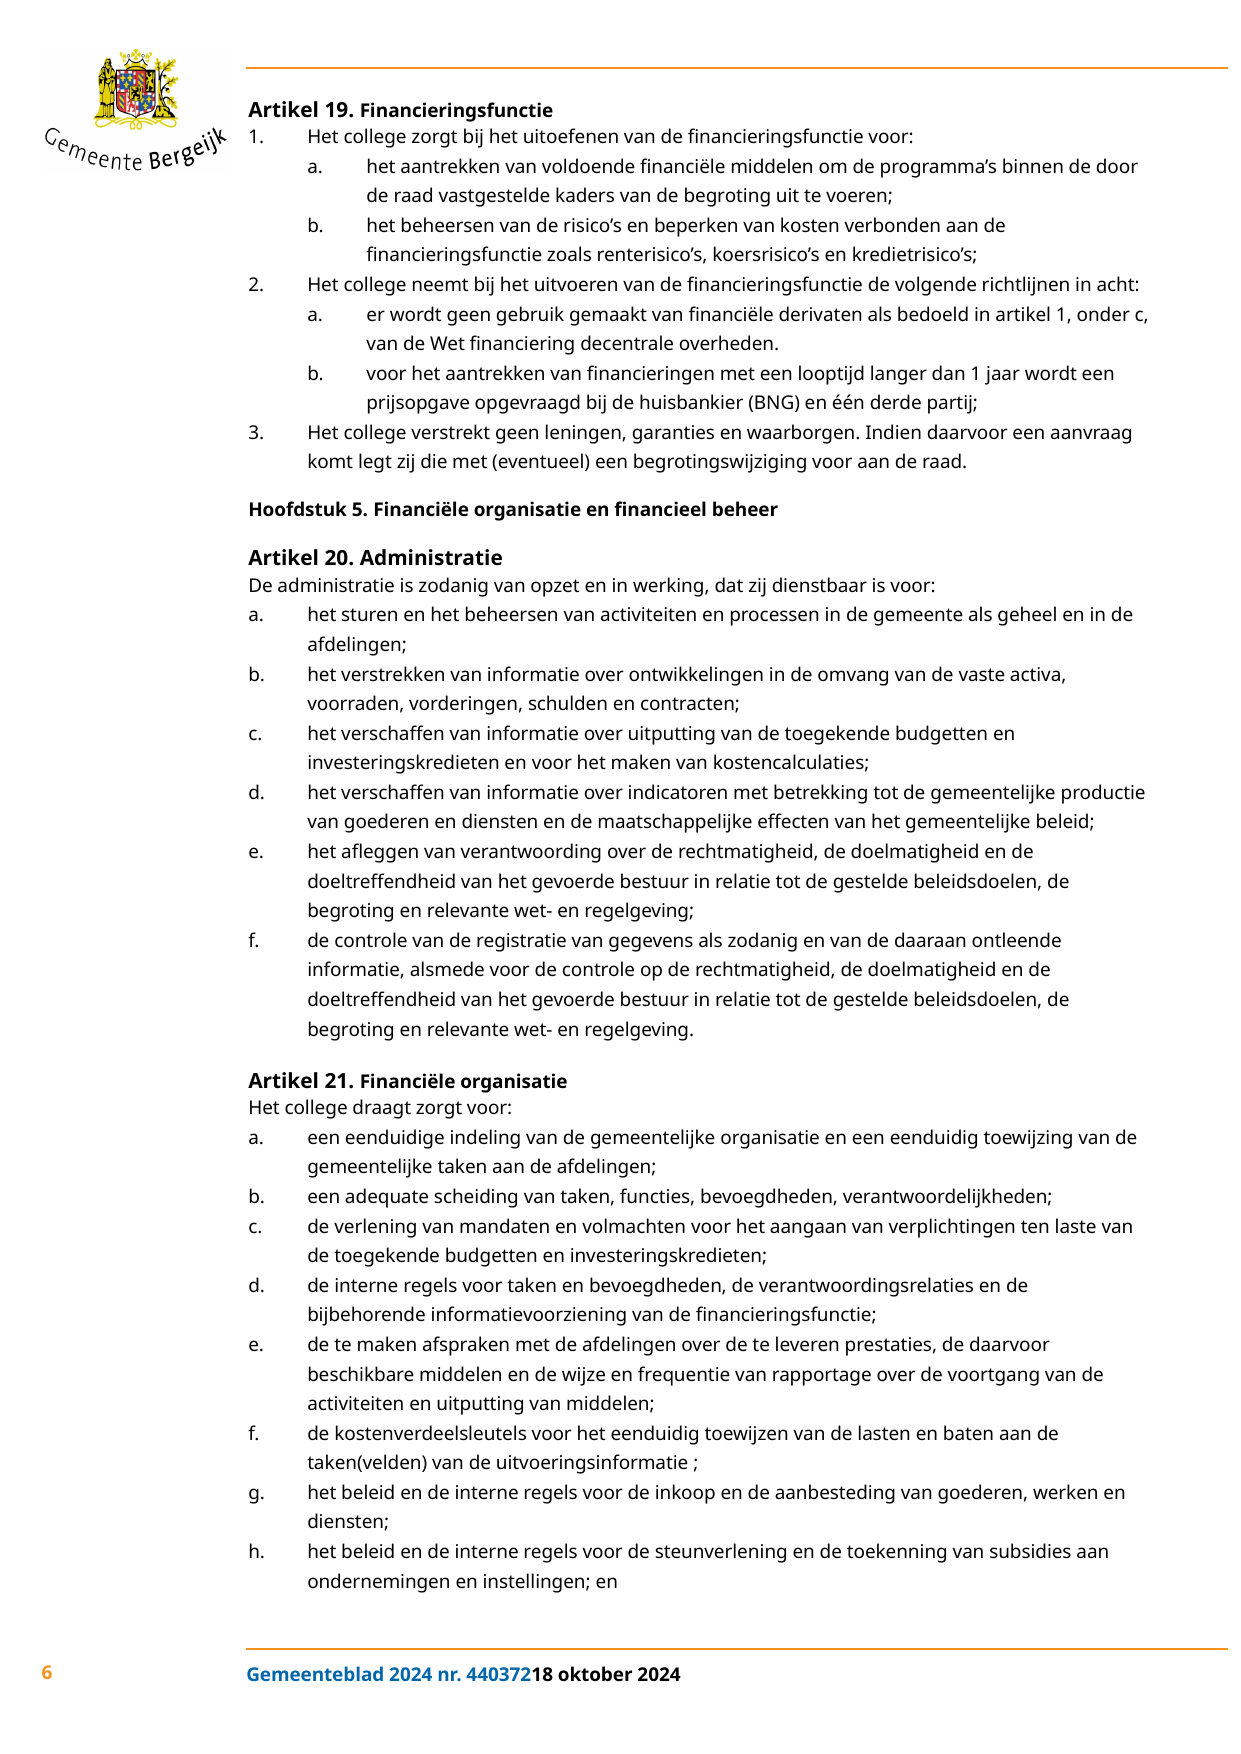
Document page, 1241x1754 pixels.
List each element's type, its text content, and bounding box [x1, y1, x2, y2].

text De administratie is zodanig van opzet en in werking, dat zij dienstbaar is voor: [248, 572, 1152, 598]
list Het college neemt bij het uitvoeren van de financieringsfunctie de volgende richtlijnen in acht: [248, 271, 1152, 297]
list het sturen en het beheersen van activiteiten en processen in de gemeente als geheel en in de afdelingen; [248, 602, 1152, 657]
list het verschaffen van informatie over uitputting van de toegekende budgetten en investeringskredieten en voor het maken van kostencalculaties; [248, 720, 1152, 775]
list de te maken afspraken met de afdelingen over de te leveren prestaties, de daarvoor beschikbare middelen en de wijze en frequentie van rapportage over de voortgang van de activiteiten en uitputting van middelen; [248, 1331, 1152, 1416]
list het beleid en de interne regels voor de steunverlening en de toekenning van subsidies aan ondernemingen en instellingen; en [248, 1538, 1152, 1594]
text Artikel 20. Administratie [248, 543, 1152, 572]
list een eenduidige indeling van de gemeentelijke organisatie en een eenduidig toewijzing van de gemeentelijke taken aan de afdelingen; [248, 1124, 1152, 1179]
list het afleggen van verantwoording over de rechtmatigheid, de doelmatigheid en de doeltreffendheid van het gevoerde bestuur in relatie tot de gestelde beleidsdoelen, de begroting en relevante wet- en regelgeving; [248, 838, 1152, 923]
list de verlening van mandaten en volmachten voor het aangaan van verplichtingen ten laste van de toegekende budgetten en investeringskredieten; [248, 1213, 1152, 1268]
list Het college zorgt bij het uitoefenen van de financieringsfunctie voor: [248, 123, 1152, 149]
text Het college draagt zorgt voor: [248, 1094, 1152, 1120]
text Artikel 21. Financiële organisatie [248, 1066, 1152, 1094]
list het aantrekken van voldoende financiële middelen om de programma’s binnen de door de raad vastgestelde kaders van de begroting uit te voeren; [307, 153, 1152, 208]
list het beleid en de interne regels voor de inkoop en de aanbesteding van goederen, werken en diensten; [248, 1479, 1152, 1534]
list er wordt geen gebruik gemaakt van financiële derivaten als bedoeld in artikel 1, onder c, van de Wet financiering decentrale overheden. [307, 301, 1152, 356]
picture [41, 47, 231, 172]
list de interne regels voor taken en bevoegdheden, de verantwoordingsrelaties en de bijbehorende informatievoorziening van de financieringsfunctie; [248, 1272, 1152, 1327]
text Hoofdstuk 5. Financiële organisatie en financieel beheer [248, 494, 1152, 523]
list het verschaffen van informatie over indicatoren met betrekking tot de gemeentelijke productie van goederen en diensten en de maatschappelijke effecten van het gemeentelijke beleid; [248, 779, 1152, 834]
list de controle van de registratie van gegevens als zodanig en van de daaraan ontleende informatie, alsmede voor de controle op de rechtmatigheid, de doelmatigheid en de doeltreffendheid van het gevoerde bestuur in relatie tot de gestelde beleidsdoelen, de begroting en relevante wet- en regelgeving. [248, 927, 1152, 1041]
list het beheersen van de risico’s en beperken van kosten verbonden aan de financieringsfunctie zoals renterisico’s, koersrisico’s en kredietrisico’s; [307, 212, 1152, 267]
list een adequate scheiding van taken, functies, bevoegdheden, verantwoordelijkheden; [248, 1183, 1152, 1209]
text Artikel 19. Financieringsfunctie [248, 95, 1152, 123]
list voor het aantrekken van financieringen met een looptijd langer dan 1 jaar wordt een prijsopgave opgevraagd bij de huisbankier (BNG) en één derde partij; [307, 360, 1152, 415]
list Het college verstrekt geen leningen, garanties en waarborgen. Indien daarvoor een aanvraag komt legt zij die met (eventueel) een begrotingswijziging voor aan de raad. [248, 419, 1152, 474]
list de kostenverdeelsleutels voor het eenduidig toewijzen van de lasten en baten aan de taken(velden) van de uitvoeringsinformatie ; [248, 1420, 1152, 1475]
list het verstrekken van informatie over ontwikkelingen in de omvang van de vaste activa, voorraden, vorderingen, schulden en contracten; [248, 661, 1152, 716]
